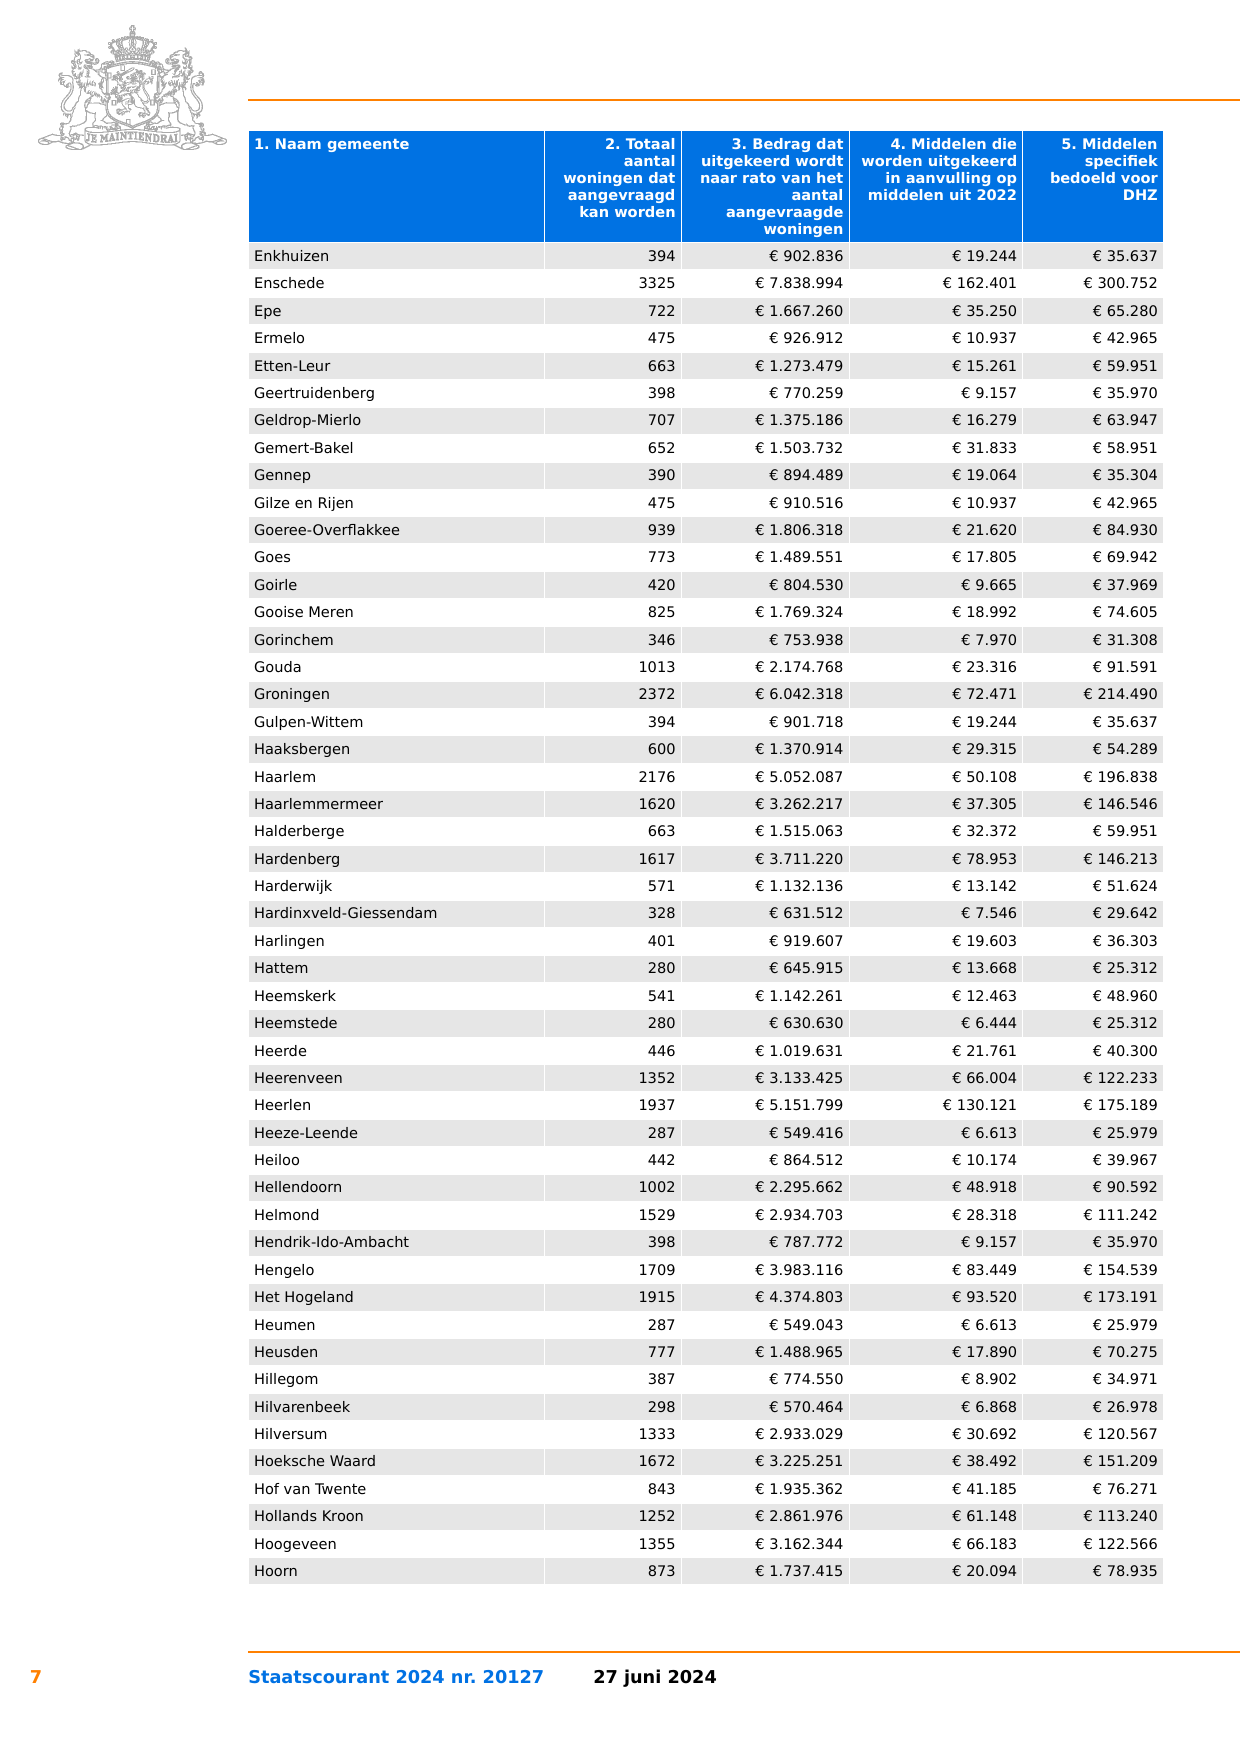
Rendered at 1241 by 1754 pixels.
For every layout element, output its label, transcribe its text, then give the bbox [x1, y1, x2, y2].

table_cell Hof van Twente [249, 1476, 544, 1502]
table_cell € 51.624 [1023, 873, 1163, 900]
table_cell € 173.191 [1023, 1284, 1163, 1311]
table_cell € 23.316 [850, 654, 1022, 681]
table_cell € 1.142.261 [682, 983, 849, 1009]
table_cell 475 [545, 490, 681, 516]
table_cell € 35.970 [1023, 1230, 1163, 1256]
table_cell € 34.971 [1023, 1366, 1163, 1393]
table_cell Hoorn [249, 1558, 544, 1584]
table_cell € 40.300 [1023, 1038, 1163, 1064]
table_cell € 28.318 [850, 1202, 1022, 1228]
table_cell € 35.637 [1023, 243, 1163, 269]
table_cell € 83.449 [850, 1257, 1022, 1283]
table_cell € 25.312 [1023, 956, 1163, 982]
table_cell 401 [545, 928, 681, 954]
table_cell € 3.262.217 [682, 791, 849, 817]
table_cell € 9.157 [850, 1230, 1022, 1256]
picture [38, 25, 227, 150]
table_cell Hollands Kroon [249, 1504, 544, 1530]
table_cell € 3.162.344 [682, 1531, 849, 1557]
table_cell € 864.512 [682, 1147, 849, 1174]
table_cell € 6.613 [850, 1120, 1022, 1146]
table_cell € 17.890 [850, 1339, 1022, 1365]
table_cell € 894.489 [682, 463, 849, 489]
table_cell € 5.052.087 [682, 764, 849, 790]
table_header 1. Naam gemeente [249, 131, 544, 242]
table_cell € 42.965 [1023, 325, 1163, 352]
table_cell 298 [545, 1394, 681, 1420]
table_cell € 35.250 [850, 298, 1022, 324]
table_cell € 25.979 [1023, 1120, 1163, 1146]
table_cell Goirle [249, 572, 544, 598]
table_cell € 787.772 [682, 1230, 849, 1256]
table_cell 1002 [545, 1175, 681, 1201]
table_cell € 774.550 [682, 1366, 849, 1393]
table_header 5. Middelen specifiek bedoeld voor DHZ [1023, 131, 1163, 242]
table_cell € 300.752 [1023, 271, 1163, 297]
table_cell € 35.304 [1023, 463, 1163, 489]
table_cell € 35.637 [1023, 709, 1163, 735]
table_cell Haarlem [249, 764, 544, 790]
table_cell 1333 [545, 1421, 681, 1448]
table_cell € 630.630 [682, 1010, 849, 1037]
table_cell Geldrop-Mierlo [249, 408, 544, 434]
table_cell € 1.935.362 [682, 1476, 849, 1502]
table_cell 280 [545, 956, 681, 982]
table_cell € 902.836 [682, 243, 849, 269]
table_cell € 570.464 [682, 1394, 849, 1420]
table_cell € 69.942 [1023, 545, 1163, 571]
table_cell € 29.315 [850, 736, 1022, 763]
table_cell € 645.915 [682, 956, 849, 982]
table_cell € 2.933.029 [682, 1421, 849, 1448]
table_cell 722 [545, 298, 681, 324]
table_cell € 7.838.994 [682, 271, 849, 297]
table_cell 287 [545, 1312, 681, 1338]
table_cell 346 [545, 627, 681, 653]
table_cell 571 [545, 873, 681, 900]
table_cell € 549.416 [682, 1120, 849, 1146]
table_cell Heerenveen [249, 1065, 544, 1091]
table_cell Geertruidenberg [249, 380, 544, 407]
table_cell € 90.592 [1023, 1175, 1163, 1201]
table_cell € 2.295.662 [682, 1175, 849, 1201]
table_cell 707 [545, 408, 681, 434]
table_cell Gulpen-Wittem [249, 709, 544, 735]
table_cell Hardinxveld-Giessendam [249, 901, 544, 927]
table_cell € 20.094 [850, 1558, 1022, 1584]
table_cell € 25.979 [1023, 1312, 1163, 1338]
table_cell € 162.401 [850, 271, 1022, 297]
table_cell € 37.969 [1023, 572, 1163, 598]
table_cell 773 [545, 545, 681, 571]
table_cell € 8.902 [850, 1366, 1022, 1393]
table_cell € 175.189 [1023, 1093, 1163, 1119]
table_cell € 3.983.116 [682, 1257, 849, 1283]
table_cell € 48.960 [1023, 983, 1163, 1009]
table_cell € 1.132.136 [682, 873, 849, 900]
table_cell Heemskerk [249, 983, 544, 1009]
table_cell Harlingen [249, 928, 544, 954]
table_cell € 120.567 [1023, 1421, 1163, 1448]
table_cell € 21.761 [850, 1038, 1022, 1064]
table_cell € 76.271 [1023, 1476, 1163, 1502]
table_cell € 12.463 [850, 983, 1022, 1009]
table_cell 843 [545, 1476, 681, 1502]
table_cell Haarlemmermeer [249, 791, 544, 817]
table_cell 2372 [545, 682, 681, 708]
table_cell € 901.718 [682, 709, 849, 735]
table_cell Hengelo [249, 1257, 544, 1283]
table_cell € 13.668 [850, 956, 1022, 982]
table_cell € 54.289 [1023, 736, 1163, 763]
table_cell € 63.947 [1023, 408, 1163, 434]
table_cell € 10.937 [850, 325, 1022, 352]
table_cell Goeree-Overflakkee [249, 517, 544, 543]
table_cell € 9.665 [850, 572, 1022, 598]
table_cell € 19.244 [850, 709, 1022, 735]
table_cell 663 [545, 353, 681, 379]
table_cell € 1.769.324 [682, 599, 849, 626]
table_cell Hoogeveen [249, 1531, 544, 1557]
table_cell € 146.546 [1023, 791, 1163, 817]
table_cell € 919.607 [682, 928, 849, 954]
table_cell € 26.978 [1023, 1394, 1163, 1420]
table_cell 1355 [545, 1531, 681, 1557]
table_cell € 196.838 [1023, 764, 1163, 790]
table_cell Heeze-Leende [249, 1120, 544, 1146]
table_cell € 2.174.768 [682, 654, 849, 681]
table_cell 394 [545, 709, 681, 735]
table_cell 387 [545, 1366, 681, 1393]
table_cell Goes [249, 545, 544, 571]
table_cell € 32.372 [850, 819, 1022, 845]
table_cell Harderwijk [249, 873, 544, 900]
table_cell € 13.142 [850, 873, 1022, 900]
table_header 3. Bedrag dat uitgekeerd wordt naar rato van het aantal aangevraagde woningen [682, 131, 849, 242]
table_cell € 16.279 [850, 408, 1022, 434]
table_cell Het Hogeland [249, 1284, 544, 1311]
table_cell € 58.951 [1023, 435, 1163, 461]
table_cell € 1.515.063 [682, 819, 849, 845]
table_cell € 59.951 [1023, 819, 1163, 845]
table_cell 939 [545, 517, 681, 543]
table_cell Hilvarenbeek [249, 1394, 544, 1420]
table_cell € 84.930 [1023, 517, 1163, 543]
table_cell € 39.967 [1023, 1147, 1163, 1174]
table_cell € 30.692 [850, 1421, 1022, 1448]
table_cell 420 [545, 572, 681, 598]
table_cell € 2.861.976 [682, 1504, 849, 1530]
table_cell € 17.805 [850, 545, 1022, 571]
table_cell 390 [545, 463, 681, 489]
table_cell € 78.953 [850, 846, 1022, 872]
table_cell € 19.244 [850, 243, 1022, 269]
table_cell € 111.242 [1023, 1202, 1163, 1228]
table_cell 287 [545, 1120, 681, 1146]
table_cell 1352 [545, 1065, 681, 1091]
table_cell Hoeksche Waard [249, 1449, 544, 1475]
table_header 2. Totaal aantal woningen dat aangevraagd kan worden [545, 131, 681, 242]
table_cell € 31.308 [1023, 627, 1163, 653]
table_cell Heerde [249, 1038, 544, 1064]
table_cell Enkhuizen [249, 243, 544, 269]
table_cell € 146.213 [1023, 846, 1163, 872]
table_cell € 7.970 [850, 627, 1022, 653]
table_cell € 21.620 [850, 517, 1022, 543]
table_cell € 2.934.703 [682, 1202, 849, 1228]
table_cell 1709 [545, 1257, 681, 1283]
table_cell € 1.489.551 [682, 545, 849, 571]
table_cell Epe [249, 298, 544, 324]
table_cell 1672 [545, 1449, 681, 1475]
table_cell € 59.951 [1023, 353, 1163, 379]
table_cell 541 [545, 983, 681, 1009]
table_cell € 78.935 [1023, 1558, 1163, 1584]
table_cell 394 [545, 243, 681, 269]
table_cell € 549.043 [682, 1312, 849, 1338]
table_cell 475 [545, 325, 681, 352]
table_cell € 15.261 [850, 353, 1022, 379]
table_cell € 4.374.803 [682, 1284, 849, 1311]
table_cell 3325 [545, 271, 681, 297]
table_cell € 804.530 [682, 572, 849, 598]
table_cell € 753.938 [682, 627, 849, 653]
table_cell € 1.019.631 [682, 1038, 849, 1064]
table_cell € 1.375.186 [682, 408, 849, 434]
table_cell Hellendoorn [249, 1175, 544, 1201]
table_cell € 3.225.251 [682, 1449, 849, 1475]
table_cell 1252 [545, 1504, 681, 1530]
table_cell Heusden [249, 1339, 544, 1365]
table_cell € 10.174 [850, 1147, 1022, 1174]
table_cell € 1.503.732 [682, 435, 849, 461]
table_cell € 3.711.220 [682, 846, 849, 872]
table_cell € 93.520 [850, 1284, 1022, 1311]
table_cell Gennep [249, 463, 544, 489]
table_cell € 6.444 [850, 1010, 1022, 1037]
table_cell € 50.108 [850, 764, 1022, 790]
table_cell € 41.185 [850, 1476, 1022, 1502]
table_cell € 1.667.260 [682, 298, 849, 324]
table_cell Hattem [249, 956, 544, 982]
table_cell Gorinchem [249, 627, 544, 653]
table_cell € 6.868 [850, 1394, 1022, 1420]
table_cell € 48.918 [850, 1175, 1022, 1201]
table_cell € 37.305 [850, 791, 1022, 817]
table_cell € 31.833 [850, 435, 1022, 461]
table_cell 442 [545, 1147, 681, 1174]
table_cell Hilversum [249, 1421, 544, 1448]
table_cell 280 [545, 1010, 681, 1037]
table_cell 446 [545, 1038, 681, 1064]
table_cell € 631.512 [682, 901, 849, 927]
table_cell 600 [545, 736, 681, 763]
table_cell € 1.737.415 [682, 1558, 849, 1584]
table_cell € 1.370.914 [682, 736, 849, 763]
table_cell € 35.970 [1023, 380, 1163, 407]
table_cell Heerlen [249, 1093, 544, 1119]
table_cell € 154.539 [1023, 1257, 1163, 1283]
table_cell € 9.157 [850, 380, 1022, 407]
table_cell 328 [545, 901, 681, 927]
table_cell € 214.490 [1023, 682, 1163, 708]
table_cell Haaksbergen [249, 736, 544, 763]
table_cell Hendrik-Ido-Ambacht [249, 1230, 544, 1256]
table_cell € 74.605 [1023, 599, 1163, 626]
table_cell Gouda [249, 654, 544, 681]
table_cell € 1.273.479 [682, 353, 849, 379]
table_cell € 130.121 [850, 1093, 1022, 1119]
table_cell Hardenberg [249, 846, 544, 872]
table_cell 1529 [545, 1202, 681, 1228]
table_cell € 19.064 [850, 463, 1022, 489]
table_cell € 5.151.799 [682, 1093, 849, 1119]
table_cell € 66.183 [850, 1531, 1022, 1557]
table_cell € 18.992 [850, 599, 1022, 626]
table_cell € 61.148 [850, 1504, 1022, 1530]
table_cell 1013 [545, 654, 681, 681]
table_cell € 66.004 [850, 1065, 1022, 1091]
table_cell 1620 [545, 791, 681, 817]
table_cell € 122.566 [1023, 1531, 1163, 1557]
table_cell € 926.912 [682, 325, 849, 352]
table_cell Helmond [249, 1202, 544, 1228]
table_cell € 36.303 [1023, 928, 1163, 954]
table_cell € 72.471 [850, 682, 1022, 708]
table_cell Gooise Meren [249, 599, 544, 626]
table_cell 873 [545, 1558, 681, 1584]
table_cell 652 [545, 435, 681, 461]
table_cell Enschede [249, 271, 544, 297]
table_cell € 91.591 [1023, 654, 1163, 681]
table_cell Gemert-Bakel [249, 435, 544, 461]
table_cell Groningen [249, 682, 544, 708]
table_cell € 122.233 [1023, 1065, 1163, 1091]
table_cell € 6.613 [850, 1312, 1022, 1338]
table_cell € 113.240 [1023, 1504, 1163, 1530]
table_cell Halderberge [249, 819, 544, 845]
table_cell 663 [545, 819, 681, 845]
table_cell € 910.516 [682, 490, 849, 516]
table_cell Hillegom [249, 1366, 544, 1393]
table_cell 1937 [545, 1093, 681, 1119]
table_cell € 19.603 [850, 928, 1022, 954]
table_cell € 70.275 [1023, 1339, 1163, 1365]
table_cell 398 [545, 1230, 681, 1256]
table_cell Heiloo [249, 1147, 544, 1174]
table_cell Ermelo [249, 325, 544, 352]
table_cell € 25.312 [1023, 1010, 1163, 1037]
table_cell € 3.133.425 [682, 1065, 849, 1091]
table_cell 398 [545, 380, 681, 407]
table_cell € 42.965 [1023, 490, 1163, 516]
table_cell € 1.488.965 [682, 1339, 849, 1365]
table_cell € 151.209 [1023, 1449, 1163, 1475]
table_cell 1915 [545, 1284, 681, 1311]
table_cell 777 [545, 1339, 681, 1365]
table_cell Gilze en Rijen [249, 490, 544, 516]
table_cell Heemstede [249, 1010, 544, 1037]
table_cell € 10.937 [850, 490, 1022, 516]
table_cell Etten-Leur [249, 353, 544, 379]
table_header 4. Middelen die worden uitgekeerd in aanvulling op middelen uit 2022 [850, 131, 1022, 242]
table_cell Heumen [249, 1312, 544, 1338]
table_cell 2176 [545, 764, 681, 790]
table_cell € 65.280 [1023, 298, 1163, 324]
table_cell € 38.492 [850, 1449, 1022, 1475]
table_cell € 7.546 [850, 901, 1022, 927]
table_cell 1617 [545, 846, 681, 872]
table_cell 825 [545, 599, 681, 626]
table_cell € 770.259 [682, 380, 849, 407]
table_cell € 6.042.318 [682, 682, 849, 708]
table_cell € 29.642 [1023, 901, 1163, 927]
table_cell € 1.806.318 [682, 517, 849, 543]
